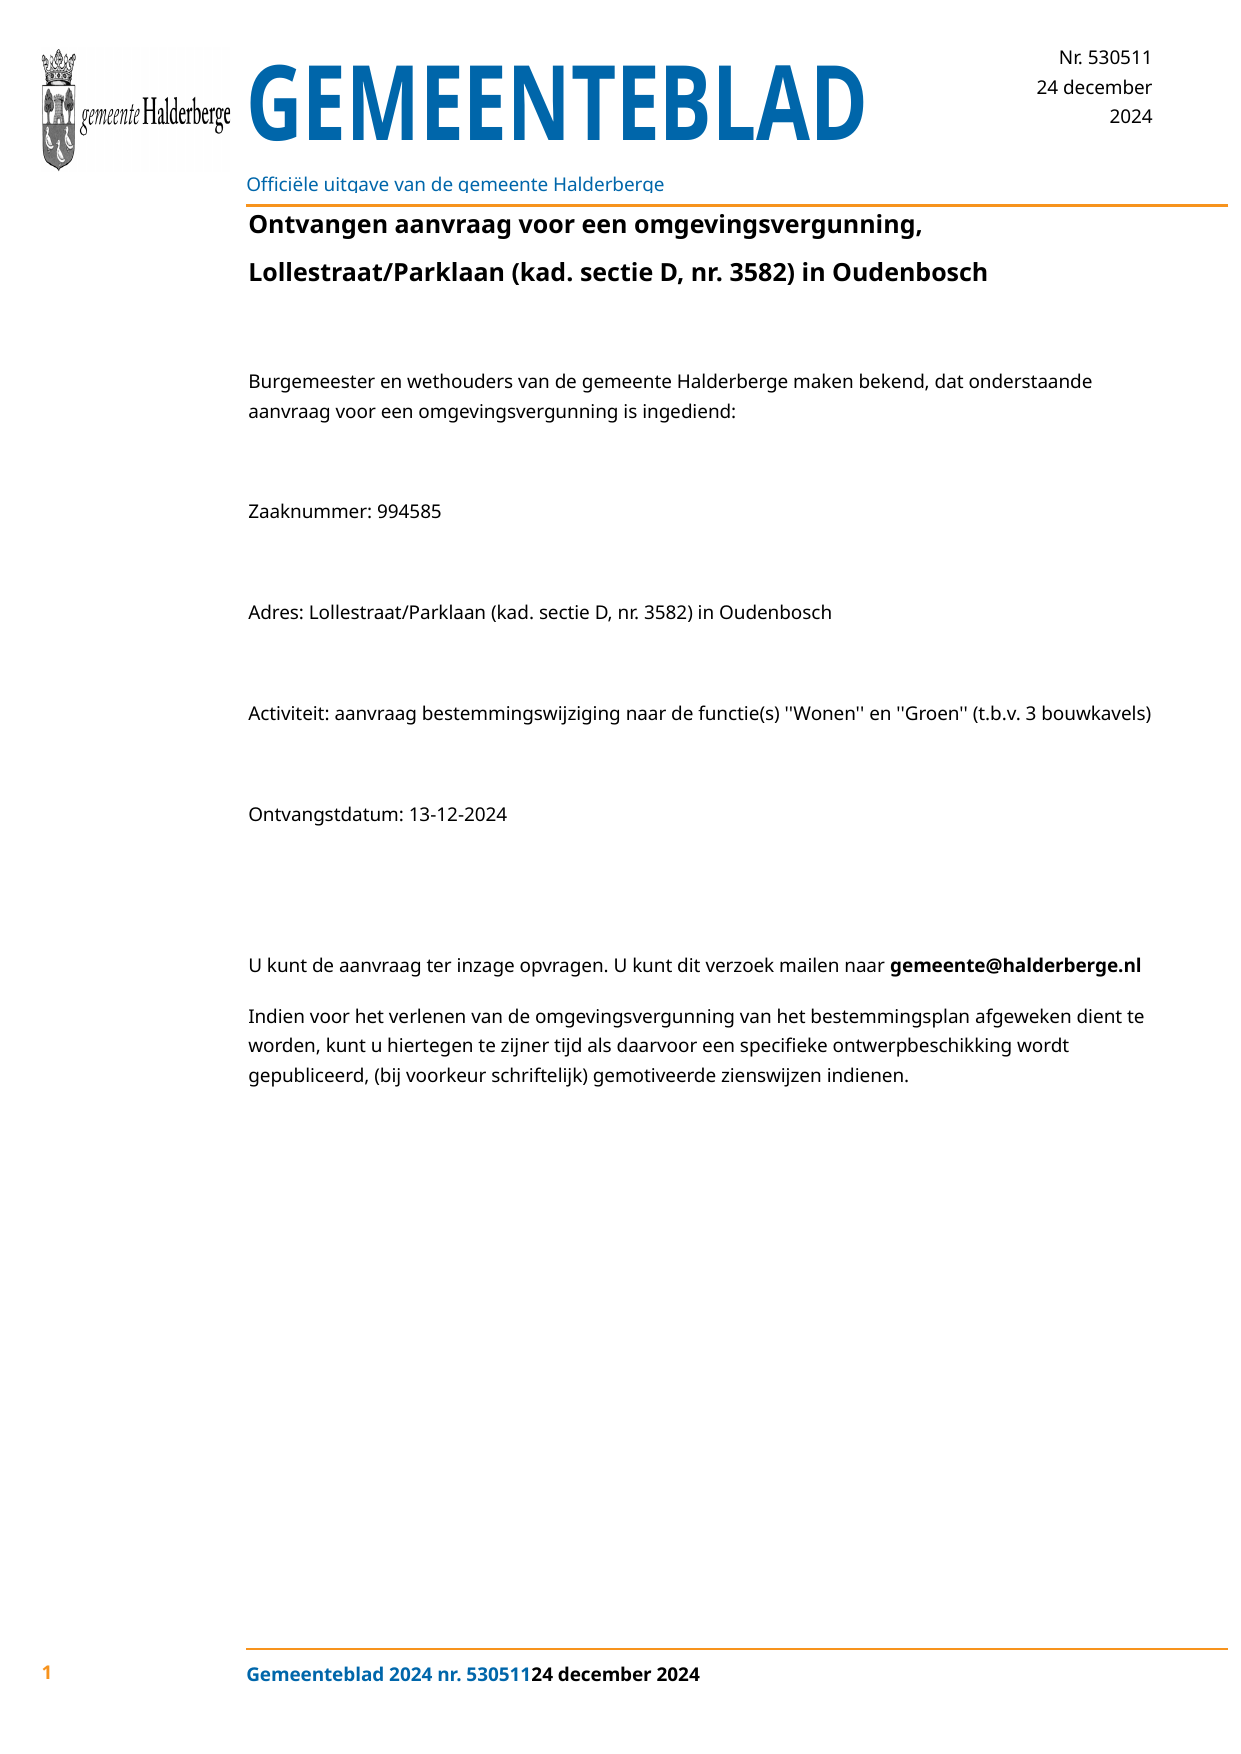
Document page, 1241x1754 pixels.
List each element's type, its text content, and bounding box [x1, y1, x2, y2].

picture [41, 47, 231, 172]
text Adres: Lollestraat/Parklaan (kad. sectie D, nr. 3582) in Oudenbosch [248, 599, 1152, 625]
text Zaaknummer: 994585 [248, 499, 1152, 524]
text Activiteit: aanvraag bestemmingswijziging naar de functie(s) ''Wonen'' en ''Groen'' (t.b.v. 3 bouwkavels) [248, 700, 1152, 726]
text Ontvangstdatum: 13-12-2024 [248, 801, 1152, 827]
text Ontvangen aanvraag voor een omgevingsvergunning, Lollestraat/Parklaan (kad. sectie D, nr. 3582) in Oudenbosch [248, 207, 1152, 288]
text Indien voor het verlenen van de omgevingsvergunning van het bestemmingsplan afgeweken dient te worden, kunt u hiertegen te zijner tijd als daarvoor een specifieke ontwerpbeschikking wordt gepubliceerd, (bij voorkeur schriftelijk) gemotiveerde zienswijzen indienen. [248, 1003, 1152, 1088]
text U kunt de aanvraag ter inzage opvragen. U kunt dit verzoek mailen naar gemeente@halderberge.nl [248, 952, 1152, 978]
text Burgemeester en wethouders van de gemeente Halderberge maken bekend, dat onderstaande aanvraag voor een omgevingsvergunning is ingediend: [248, 368, 1152, 424]
